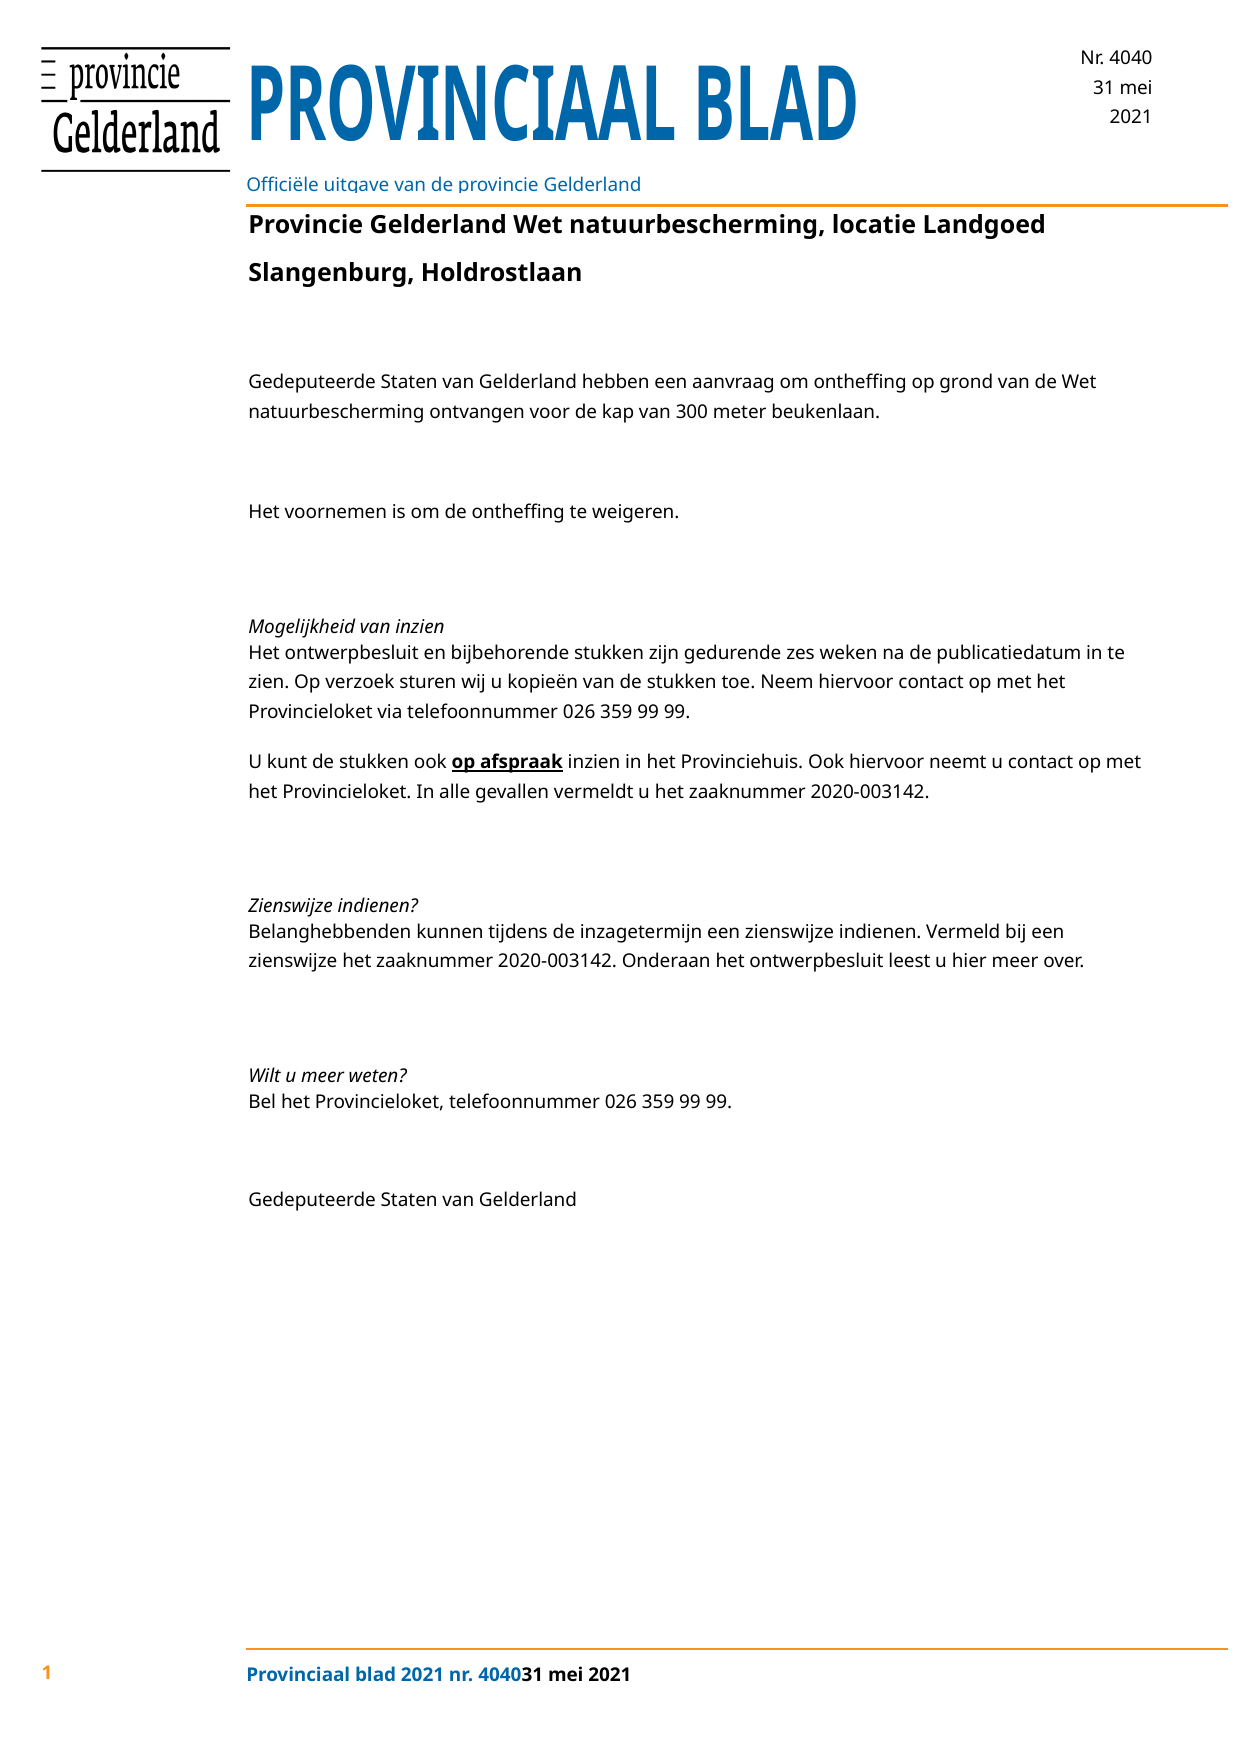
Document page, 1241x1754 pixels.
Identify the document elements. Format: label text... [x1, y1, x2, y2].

text Gedeputeerde Staten van Gelderland hebben een aanvraag om ontheffing op grond van de Wet natuurbescherming ontvangen voor de kap van 300 meter beukenlaan. [248, 368, 1152, 424]
text Gedeputeerde Staten van Gelderland [248, 1186, 1152, 1212]
text Bel het Provincieloket, telefoonnummer 026 359 99 99. [248, 1088, 1152, 1113]
text Het ontwerpbesluit en bijbehorende stukken zijn gedurende zes weken na de publicatiedatum in te zien. Op verzoek sturen wij u kopieën van de stukken toe. Neem hiervoor contact op met het Provincieloket via telefoonnummer 026 359 99 99. [248, 639, 1152, 724]
text U kunt de stukken ook op afspraak inzien in het Provinciehuis. Ook hiervoor neemt u contact op met het Provincieloket. In alle gevallen vermeldt u het zaaknummer 2020-003142. [248, 748, 1152, 804]
text Provincie Gelderland Wet natuurbescherming, locatie Landgoed Slangenburg, Holdrostlaan [248, 207, 1152, 288]
text Het voornemen is om de ontheffing te weigeren. [248, 499, 1152, 524]
text Wilt u meer weten? [248, 1062, 1152, 1088]
text Zienswijze indienen? [248, 892, 1152, 918]
picture [41, 47, 231, 172]
text Mogelijkheid van inzien [248, 613, 1152, 639]
text Belanghebbenden kunnen tijdens de inzagetermijn een zienswijze indienen. Vermeld bij een zienswijze het zaaknummer 2020-003142. Onderaan het ontwerpbesluit leest u hier meer over. [248, 918, 1152, 973]
